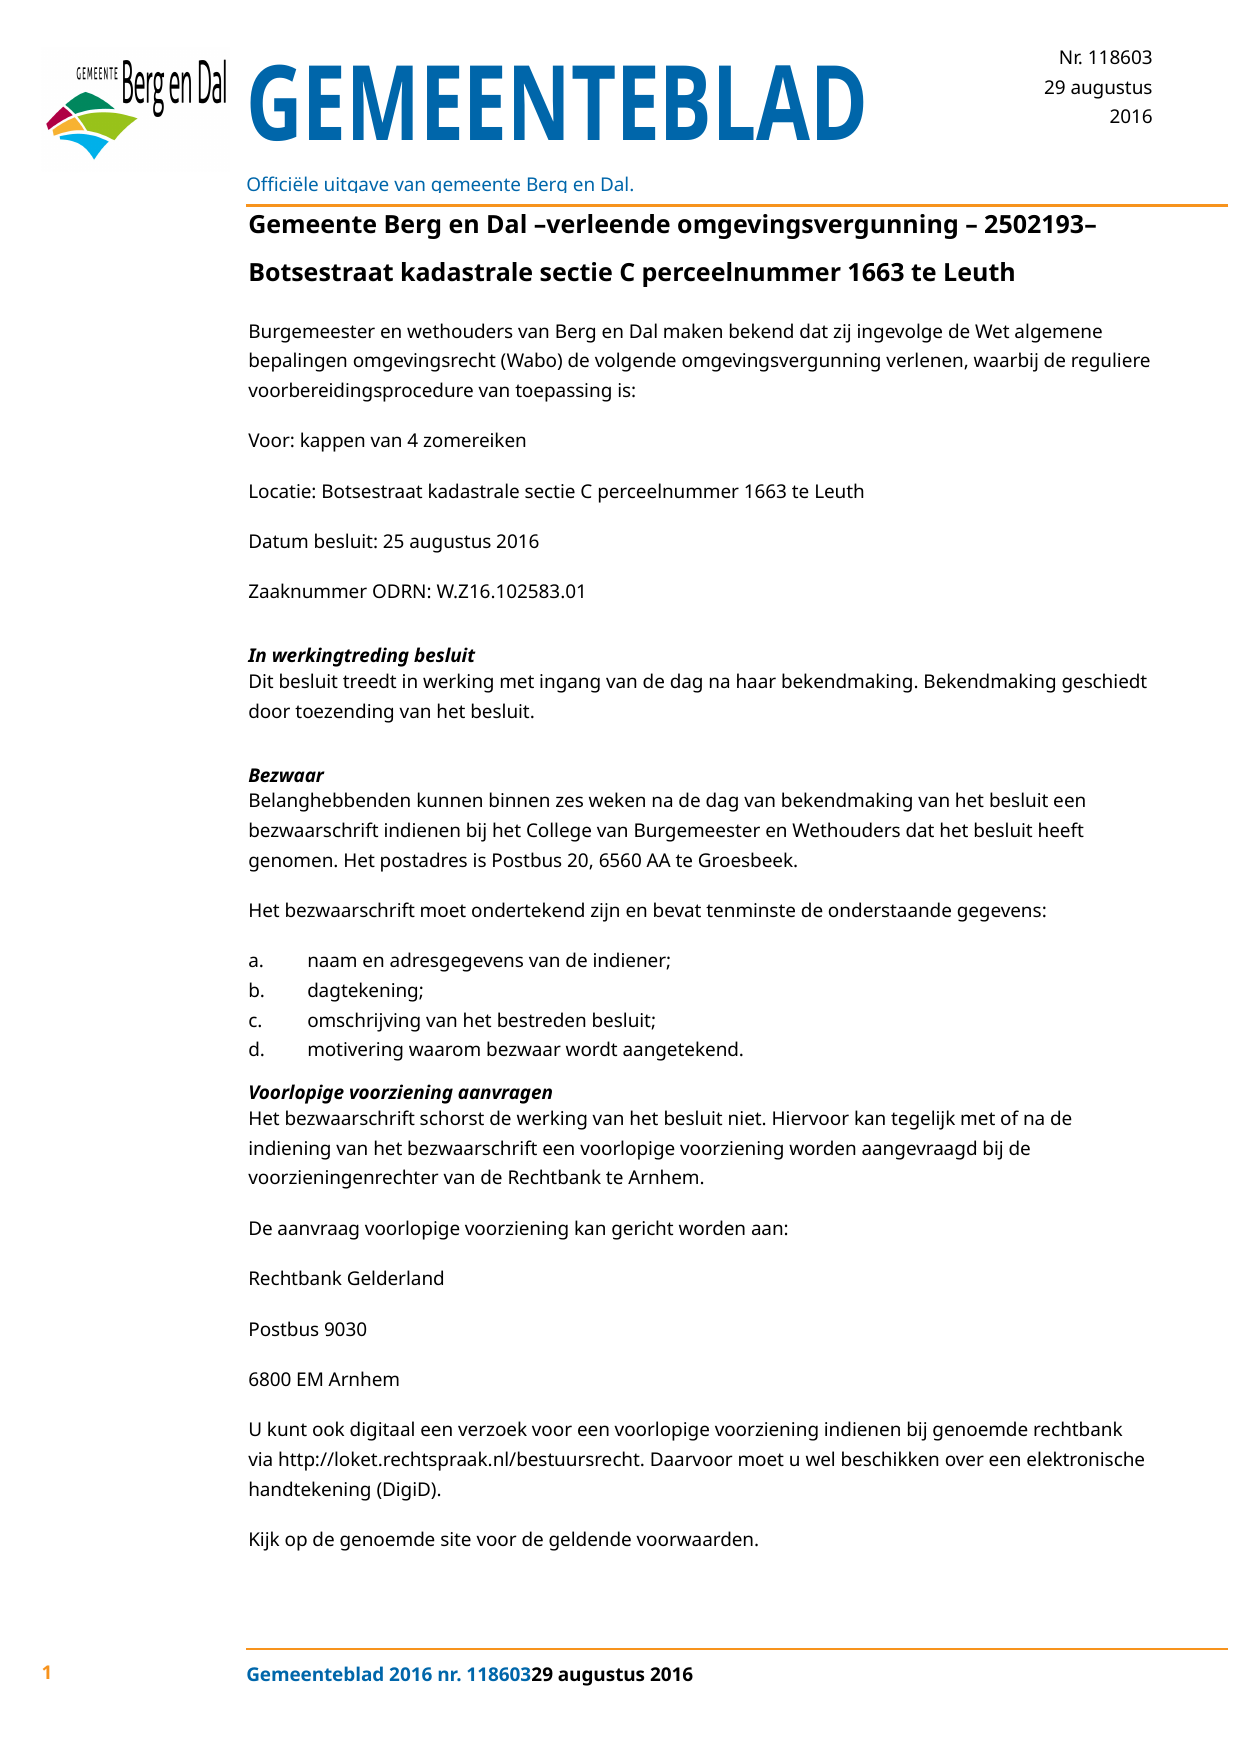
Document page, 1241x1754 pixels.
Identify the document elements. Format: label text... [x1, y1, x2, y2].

text 6800 EM Arnhem [248, 1366, 1152, 1392]
text Zaaknummer ODRN: W.Z16.102583.01 [248, 579, 1152, 604]
text Voorlopige voorziening aanvragen [248, 1079, 1152, 1105]
list dagtekening; [248, 977, 1152, 1003]
text Bezwaar [248, 762, 1152, 788]
text In werkingtreding besluit [248, 643, 1152, 668]
text Rechtbank Gelderland [248, 1265, 1152, 1291]
text U kunt ook digitaal een verzoek voor een voorlopige voorziening indienen bij genoemde rechtbank via http://loket.rechtspraak.nl/bestuursrecht. Daarvoor moet u wel beschikken over een elektronische handtekening (DigiD). [248, 1417, 1152, 1501]
text De aanvraag voorlopige voorziening kan gericht worden aan: [248, 1215, 1152, 1241]
text Datum besluit: 25 augustus 2016 [248, 528, 1152, 554]
text Burgemeester en wethouders van Berg en Dal maken bekend dat zij ingevolge de Wet algemene bepalingen omgevingsrecht (Wabo) de volgende omgevingsvergunning verlenen, waarbij de reguliere voorbereidingsprocedure van toepassing is: [248, 318, 1152, 403]
text Het bezwaarschrift moet ondertekend zijn en bevat tenminste de onderstaande gegevens: [248, 897, 1152, 923]
text Gemeente Berg en Dal –verleende omgevingsvergunning – 2502193– Botsestraat kadastrale sectie C perceelnummer 1663 te Leuth [248, 207, 1152, 288]
text Dit besluit treedt in werking met ingang van de dag na haar bekendmaking. Bekendmaking geschiedt door toezending van het besluit. [248, 668, 1152, 724]
list omschrijving van het bestreden besluit; [248, 1007, 1152, 1033]
list naam en adresgegevens van de indiener; [248, 948, 1152, 973]
picture [41, 47, 231, 172]
text Kijk op de genoemde site voor de geldende voorwaarden. [248, 1526, 1152, 1552]
text Belanghebbenden kunnen binnen zes weken na de dag van bekendmaking van het besluit een bezwaarschrift indienen bij het College van Burgemeester en Wethouders dat het besluit heeft genomen. Het postadres is Postbus 20, 6560 AA te Groesbeek. [248, 788, 1152, 873]
text Het bezwaarschrift schorst de werking van het besluit niet. Hiervoor kan tegelijk met of na de indiening van het bezwaarschrift een voorlopige voorziening worden aangevraagd bij de voorzieningenrechter van de Rechtbank te Arnhem. [248, 1105, 1152, 1190]
text Locatie: Botsestraat kadastrale sectie C perceelnummer 1663 te Leuth [248, 478, 1152, 504]
text Voor: kappen van 4 zomereiken [248, 427, 1152, 453]
list motivering waarom bezwaar wordt aangetekend. [248, 1036, 1152, 1062]
text Postbus 9030 [248, 1316, 1152, 1341]
